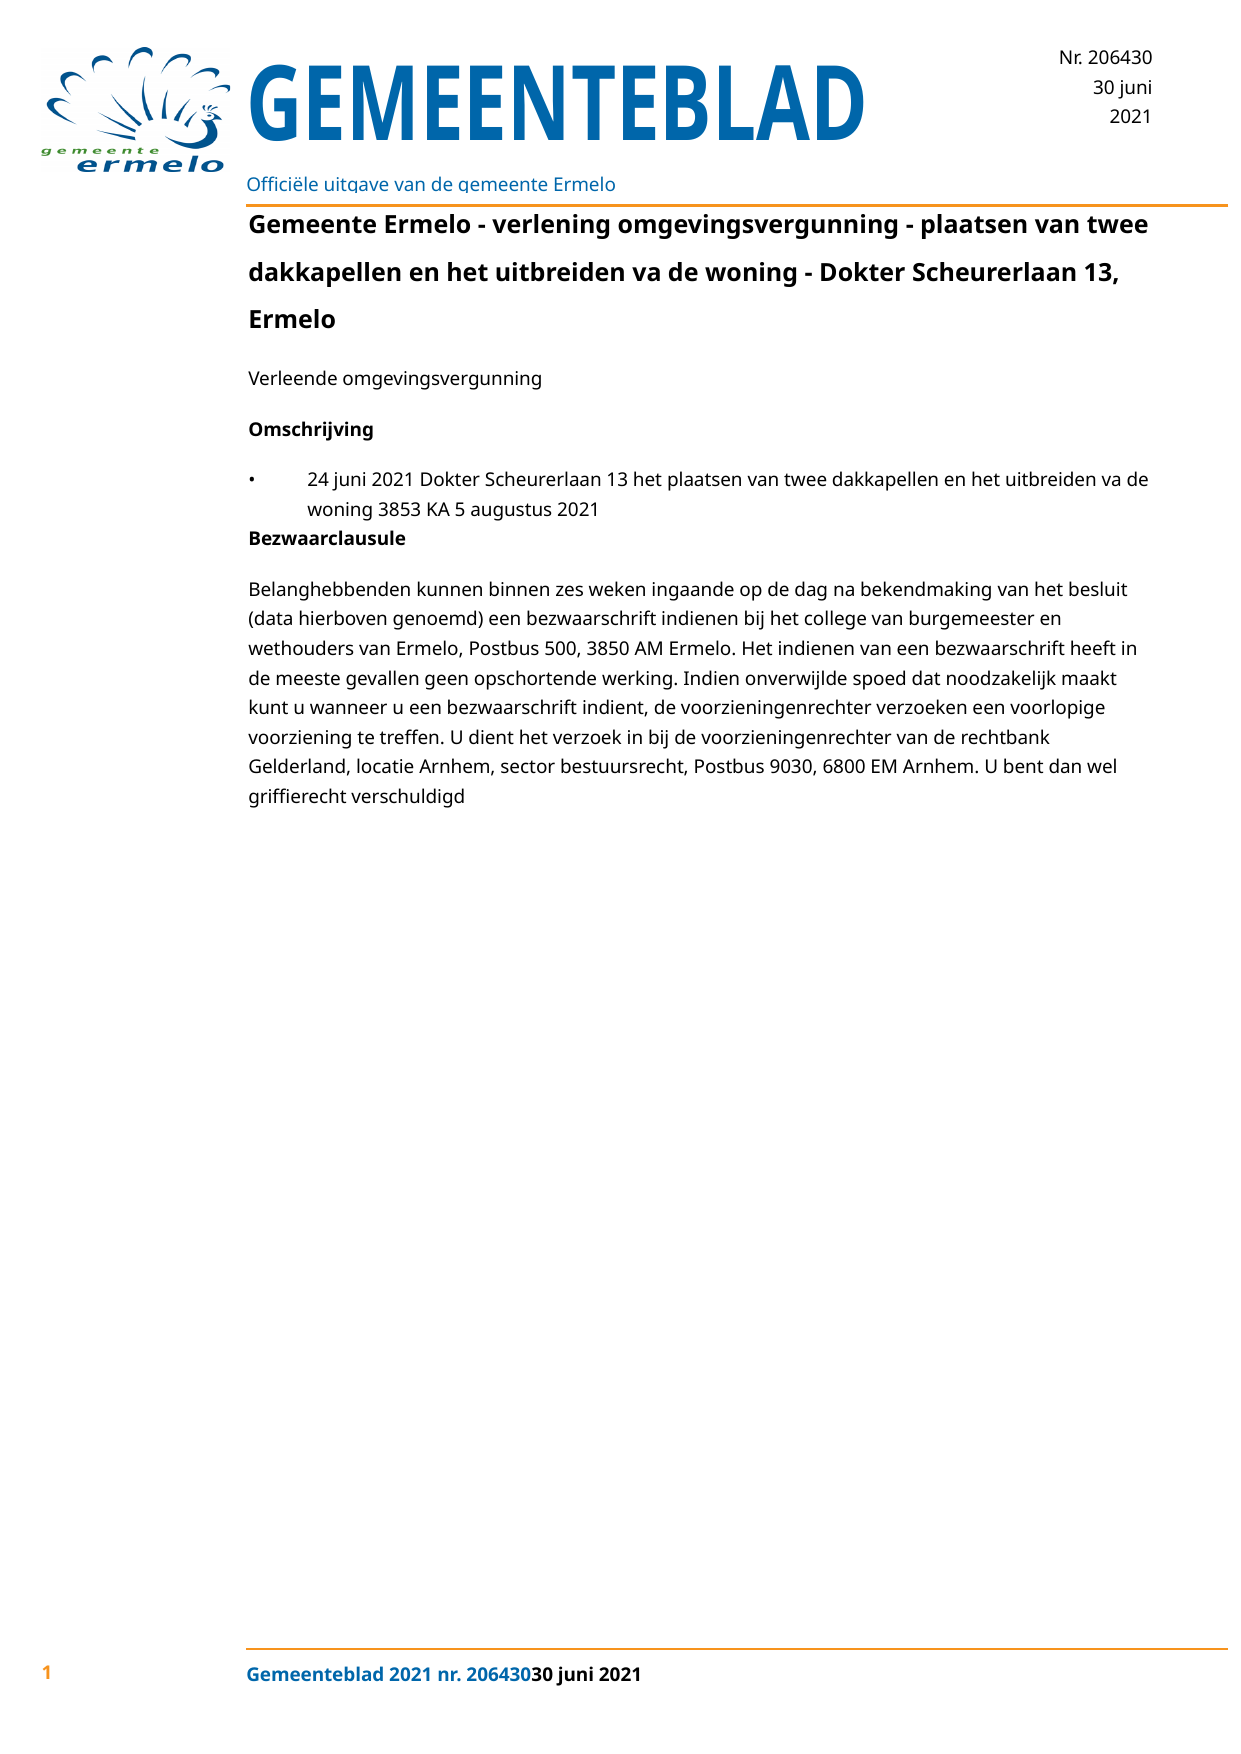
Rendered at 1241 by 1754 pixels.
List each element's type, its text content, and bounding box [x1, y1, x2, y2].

text Gemeente Ermelo - verlening omgevingsvergunning - plaatsen van twee dakkapellen en het uitbreiden va de woning - Dokter Scheurerlaan 13, Ermelo [248, 207, 1152, 336]
text Bezwaarclausule [248, 526, 1152, 551]
text Omschrijving [248, 416, 1152, 442]
list 24 juni 2021 Dokter Scheurerlaan 13 het plaatsen van twee dakkapellen en het uitbreiden va de woning 3853 KA 5 augustus 2021 [248, 466, 1152, 522]
picture [41, 47, 231, 172]
text Verleende omgevingsvergunning [248, 366, 1152, 391]
text Belanghebbenden kunnen binnen zes weken ingaande op de dag na bekendmaking van het besluit (data hierboven genoemd) een bezwaarschrift indienen bij het college van burgemeester en wethouders van Ermelo, Postbus 500, 3850 AM Ermelo. Het indienen van een bezwaarschrift heeft in de meeste gevallen geen opschortende werking. Indien onverwijlde spoed dat noodzakelijk maakt kunt u wanneer u een bezwaarschrift indient, de voorzieningenrechter verzoeken een voorlopige voorziening te treffen. U dient het verzoek in bij de voorzieningenrechter van de rechtbank Gelderland, locatie Arnhem, sector bestuursrecht, Postbus 9030, 6800 EM Arnhem. U bent dan wel griffierecht verschuldigd [248, 576, 1152, 809]
